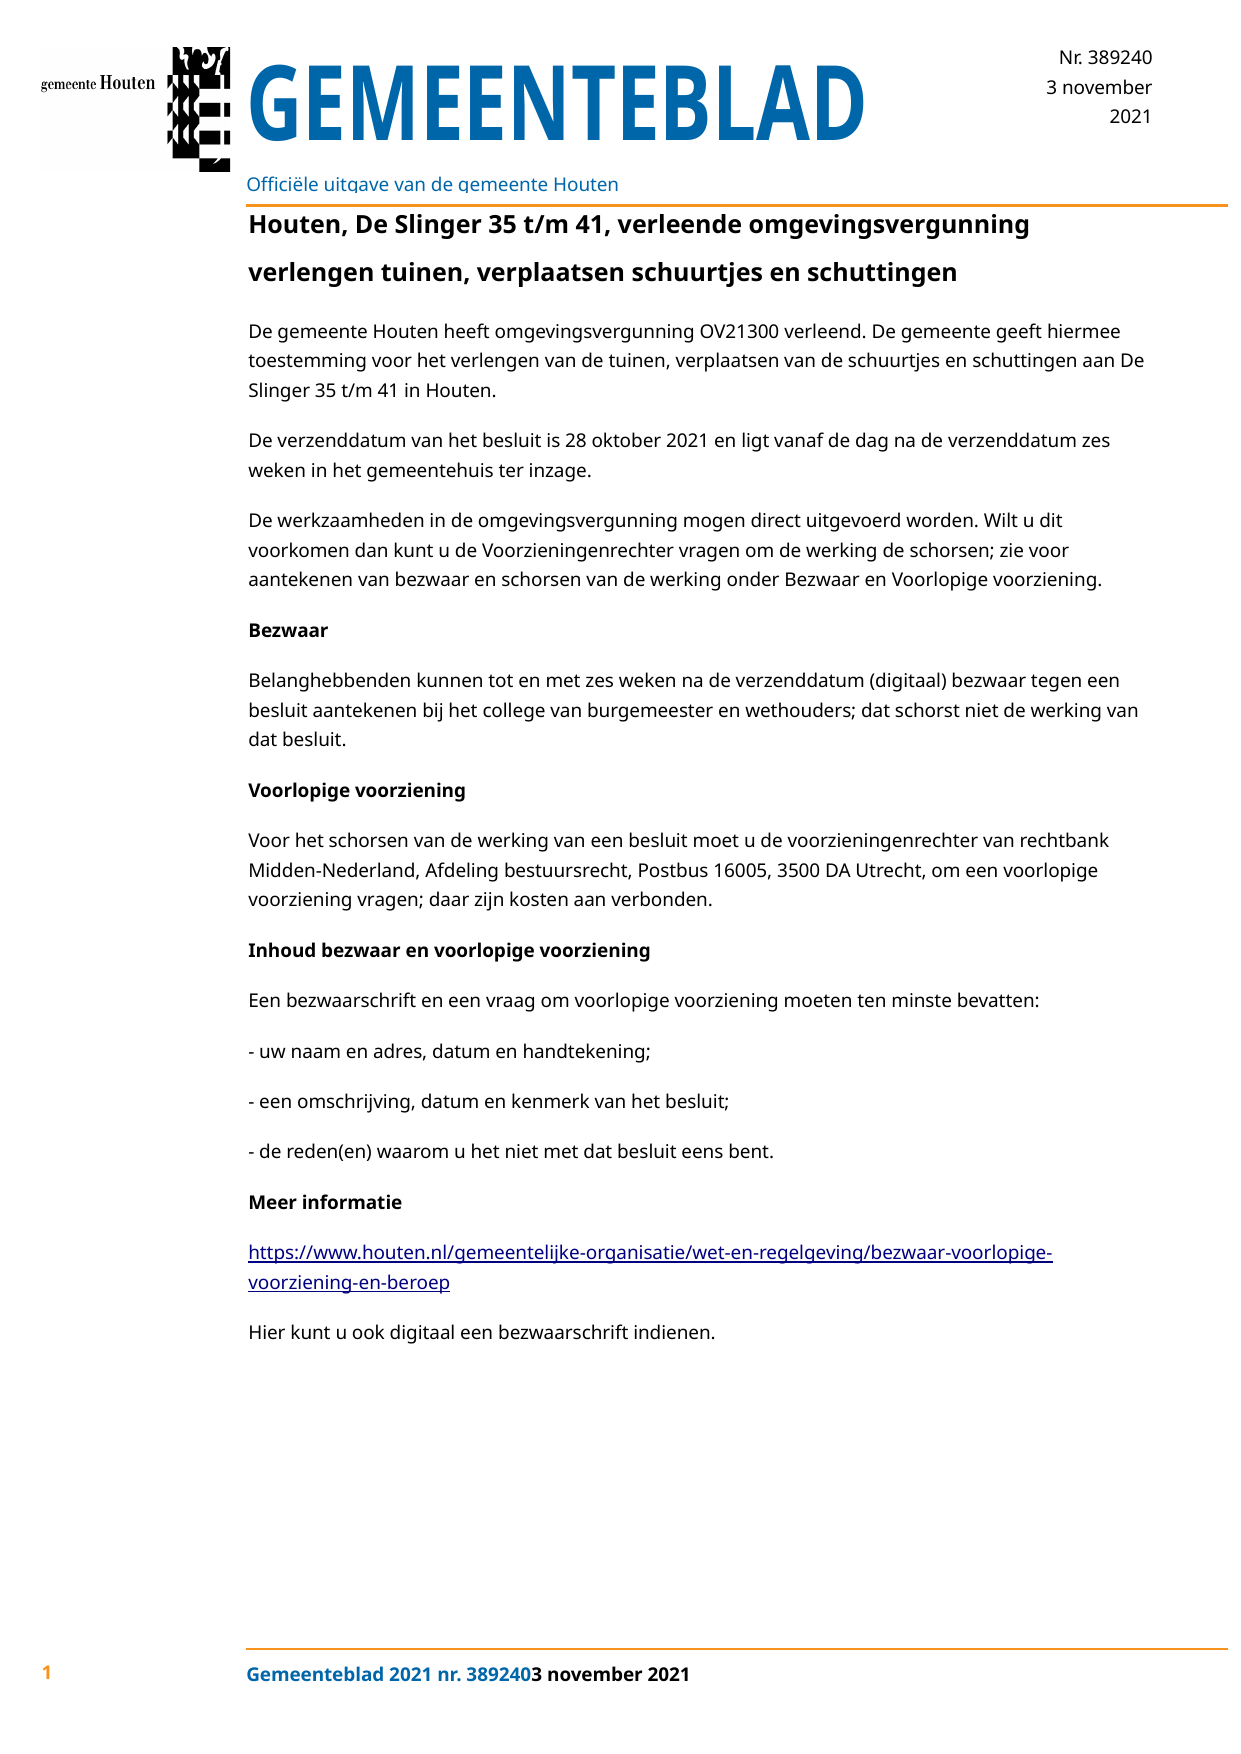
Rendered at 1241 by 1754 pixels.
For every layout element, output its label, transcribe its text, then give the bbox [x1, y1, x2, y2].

text Inhoud bezwaar en voorlopige voorziening [248, 937, 1152, 963]
text Hier kunt u ook digitaal een bezwaarschrift indienen. [248, 1319, 1152, 1345]
text Voorlopige voorziening [248, 777, 1152, 803]
text Bezwaar [248, 617, 1152, 643]
text Voor het schorsen van de werking van een besluit moet u de voorzieningenrechter van rechtbank Midden-Nederland, Afdeling bestuursrecht, Postbus 16005, 3500 DA Utrecht, om een voorlopige voorziening vragen; daar zijn kosten aan verbonden. [248, 827, 1152, 912]
text Houten, De Slinger 35 t/m 41, verleende omgevingsvergunning verlengen tuinen, verplaatsen schuurtjes en schuttingen [248, 207, 1152, 288]
text De verzenddatum van het besluit is 28 oktober 2021 en ligt vanaf de dag na de verzenddatum zes weken in het gemeentehuis ter inzage. [248, 427, 1152, 483]
text Belanghebbenden kunnen tot en met zes weken na de verzenddatum (digitaal) bezwaar tegen een besluit aantekenen bij het college van burgemeester en wethouders; dat schorst niet de werking van dat besluit. [248, 667, 1152, 752]
text - uw naam en adres, datum en handtekening; [248, 1038, 1152, 1064]
text De gemeente Houten heeft omgevingsvergunning OV21300 verleend. De gemeente geeft hiermee toestemming voor het verlengen van de tuinen, verplaatsen van de schuurtjes en schuttingen aan De Slinger 35 t/m 41 in Houten. [248, 318, 1152, 403]
text https://www.houten.nl/gemeentelijke-organisatie/wet-en-regelgeving/bezwaar-voorlopige-voorziening-en-beroep [248, 1239, 1152, 1295]
text Een bezwaarschrift en een vraag om voorlopige voorziening moeten ten minste bevatten: [248, 987, 1152, 1013]
text - een omschrijving, datum en kenmerk van het besluit; [248, 1088, 1152, 1114]
picture [41, 47, 231, 172]
text De werkzaamheden in de omgevingsvergunning mogen direct uitgevoerd worden. Wilt u dit voorkomen dan kunt u de Voorzieningenrechter vragen om de werking de schorsen; zie voor aantekenen van bezwaar en schorsen van de werking onder Bezwaar en Voorlopige voorziening. [248, 507, 1152, 592]
text Meer informatie [248, 1189, 1152, 1215]
text - de reden(en) waarom u het niet met dat besluit eens bent. [248, 1139, 1152, 1164]
